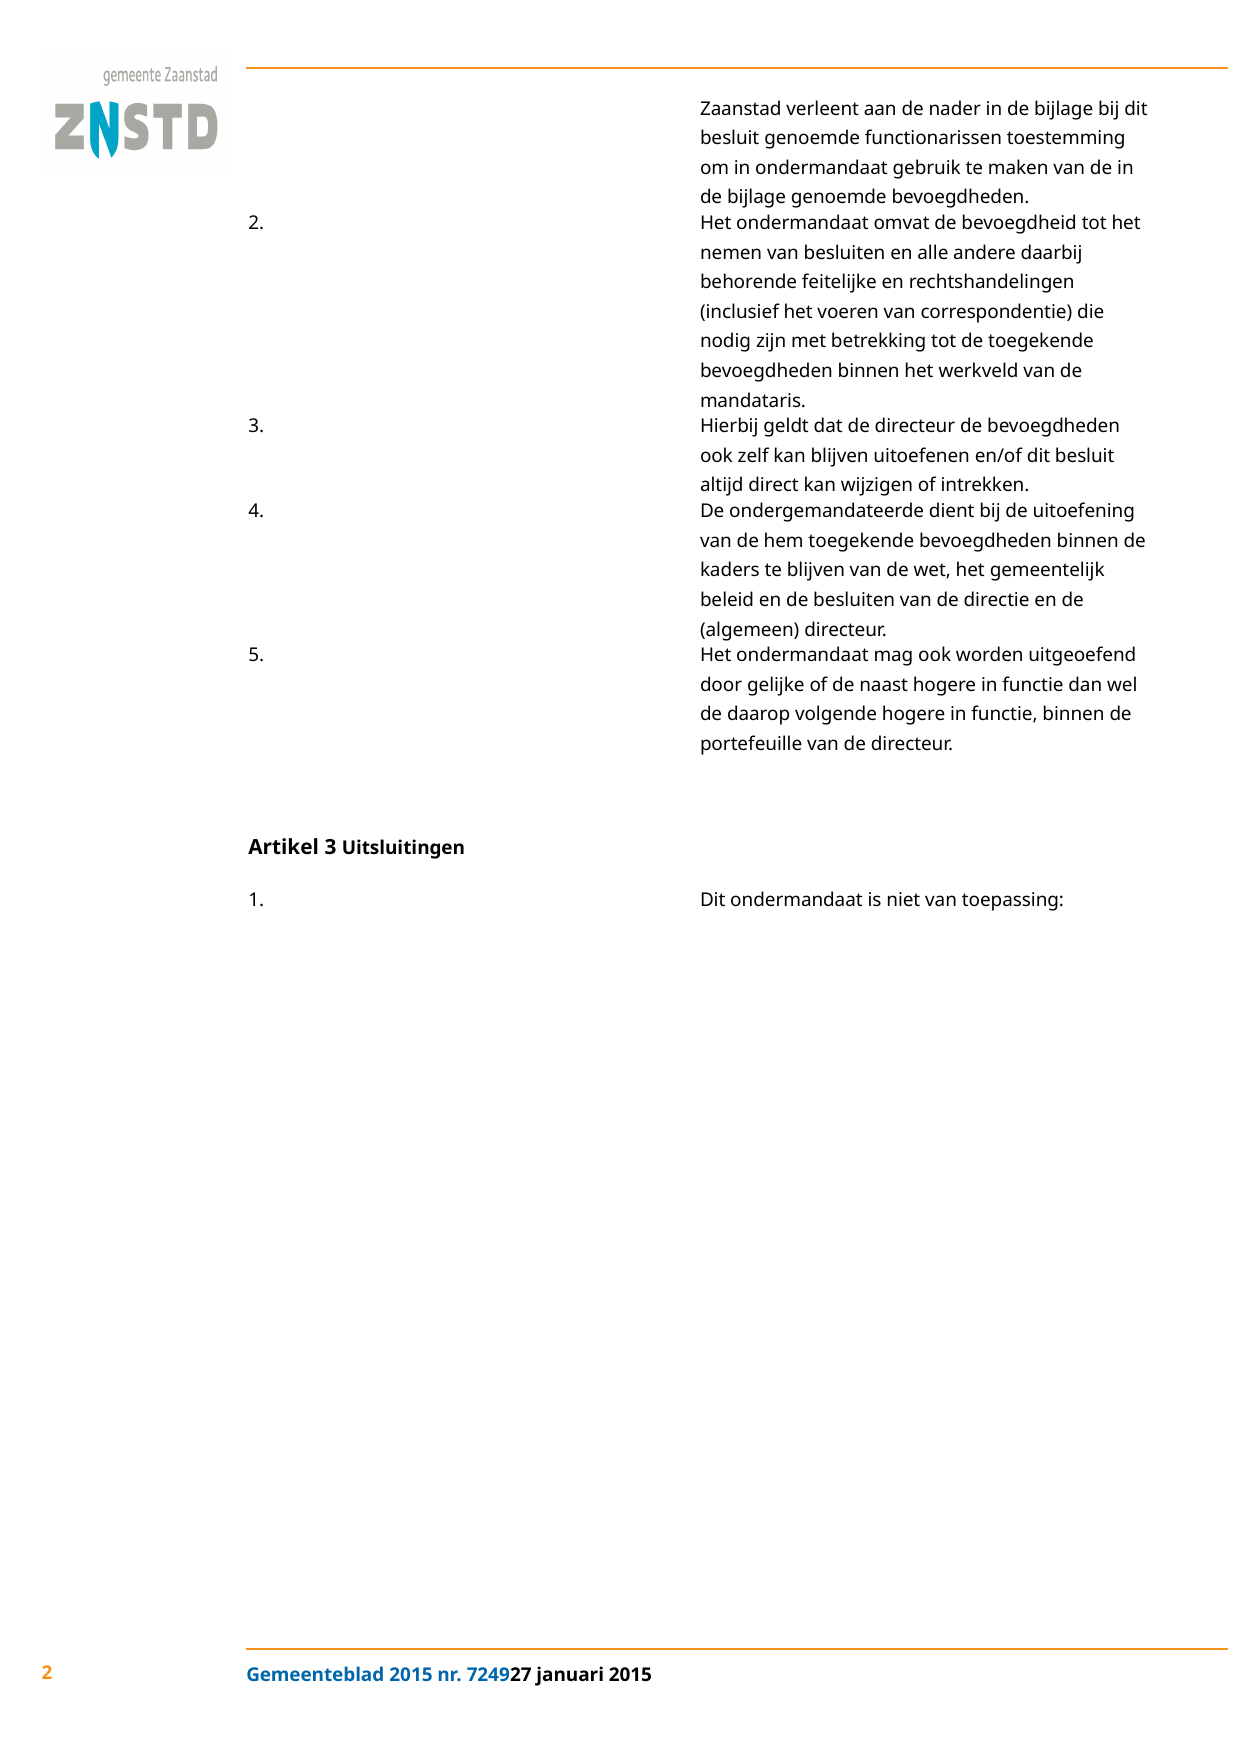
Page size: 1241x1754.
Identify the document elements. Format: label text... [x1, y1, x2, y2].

table_header Dit ondermandaat is niet van toepassing: [700, 886, 1152, 912]
table_header 1. [248, 886, 700, 912]
table_cell De ondergemandateerde dient bij de uitoefening van de hem toegekende bevoegdheden binnen de kaders te blijven van de wet, het gemeentelijk beleid en de besluiten van de directie en de (algemeen) directeur. [700, 498, 1152, 641]
table_cell 4. [248, 498, 700, 641]
table_header [248, 95, 700, 209]
table_cell Het ondermandaat mag ook worden uitgeoefend door gelijke of de naast hogere in functie dan wel de daarop volgende hogere in functie, binnen de portefeuille van de directeur. [700, 641, 1152, 756]
table_header Zaanstad verleent aan de nader in de bijlage bij dit besluit genoemde functionarissen toestemming om in ondermandaat gebruik te maken van de in de bijlage genoemde bevoegdheden. [700, 95, 1152, 209]
table_cell 3. [248, 413, 700, 497]
text Artikel 3 Uitsluitingen [248, 832, 1152, 861]
table_cell 2. [248, 209, 700, 412]
table_cell 5. [248, 641, 700, 756]
table_cell Hierbij geldt dat de directeur de bevoegdheden ook zelf kan blijven uitoefenen en/of dit besluit altijd direct kan wijzigen of intrekken. [700, 413, 1152, 497]
table_cell Het ondermandaat omvat de bevoegdheid tot het nemen van besluiten en alle andere daarbij behorende feitelijke en rechtshandelingen (inclusief het voeren van correspondentie) die nodig zijn met betrekking tot de toegekende bevoegdheden binnen het werkveld van de mandataris. [700, 209, 1152, 412]
picture [41, 47, 231, 172]
